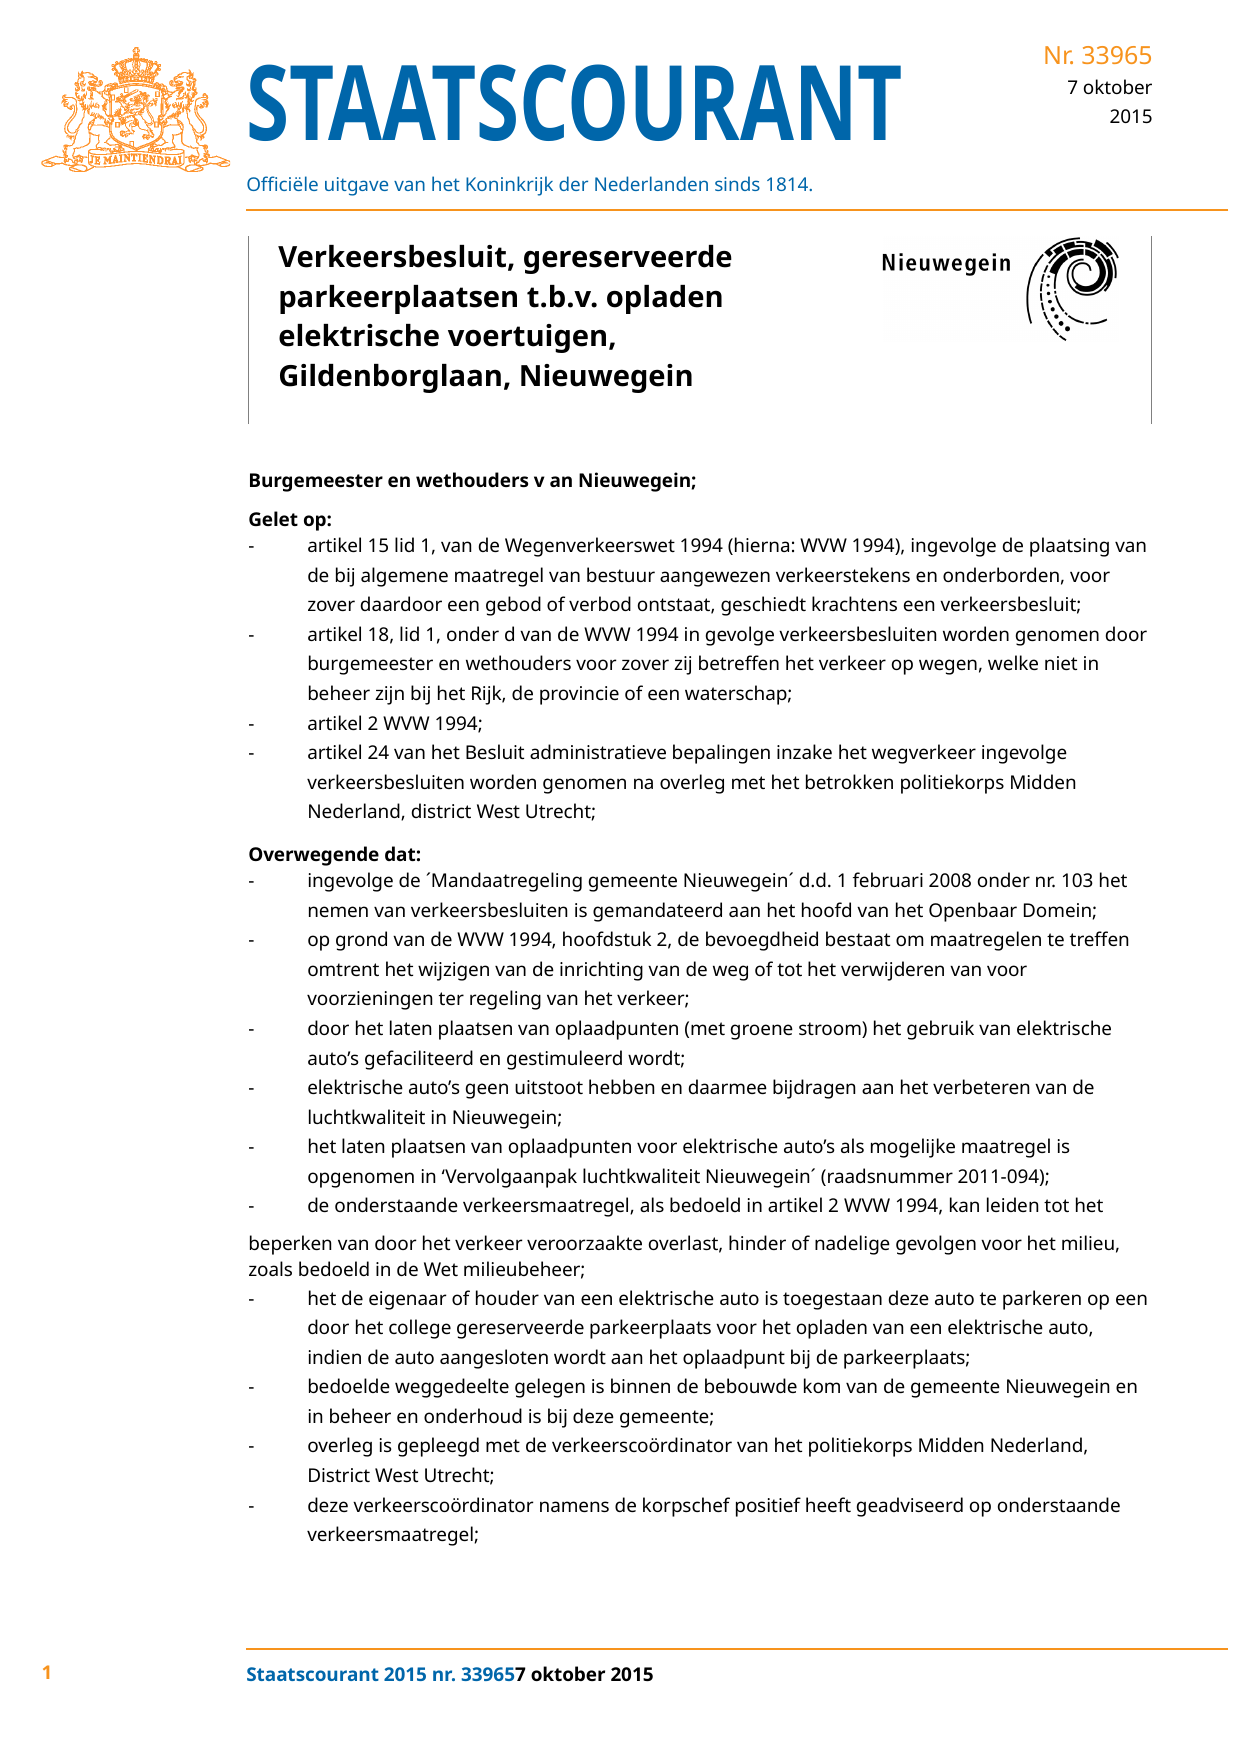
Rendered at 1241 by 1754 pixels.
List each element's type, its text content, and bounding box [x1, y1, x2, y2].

table_header Verkeersbesluit, gereserveerde parkeerplaatsen t.b.v. opladen elektrische voertuigen, Gildenborglaan, Nieuwegein [249, 236, 850, 424]
table_header [850, 236, 1151, 424]
text Gelet op: [248, 506, 1152, 532]
text Overwegende dat: [248, 842, 1152, 867]
list artikel 15 lid 1, van de Wegenverkeerswet 1994 (hierna: WVW 1994), ingevolge de plaatsing van de bij algemene maatregel van bestuur aangewezen verkeerstekens en onderborden, voor zover daardoor een gebod of verbod ontstaat, geschiedt krachtens een verkeersbesluit; [248, 532, 1152, 617]
list de onderstaande verkeersmaatregel, als bedoeld in artikel 2 WVW 1994, kan leiden tot het [248, 1193, 1152, 1218]
picture [882, 236, 1119, 342]
list deze verkeerscoördinator namens de korpschef positief heeft geadviseerd op onderstaande verkeersmaatregel; [248, 1492, 1152, 1547]
picture [41, 47, 231, 172]
list ingevolge de ´Mandaatregeling gemeente Nieuwegein´ d.d. 1 februari 2008 onder nr. 103 het nemen van verkeersbesluiten is gemandateerd aan het hoofd van het Openbaar Domein; [248, 867, 1152, 923]
list overleg is gepleegd met de verkeerscoördinator van het politiekorps Midden Nederland, District West Utrecht; [248, 1433, 1152, 1488]
list artikel 18, lid 1, onder d van de WVW 1994 in gevolge verkeersbesluiten worden genomen door burgemeester en wethouders voor zover zij betreffen het verkeer op wegen, welke niet in beheer zijn bij het Rijk, de provincie of een waterschap; [248, 621, 1152, 706]
list het laten plaatsen van oplaadpunten voor elektrische auto’s als mogelijke maatregel is opgenomen in ‘Vervolgaanpak luchtkwaliteit Nieuwegein´ (raadsnummer 2011-094); [248, 1133, 1152, 1189]
text beperken van door het verkeer veroorzaakte overlast, hinder of nadelige gevolgen voor het milieu, zoals bedoeld in de Wet milieubeheer; [248, 1231, 1152, 1282]
list door het laten plaatsen van oplaadpunten (met groene stroom) het gebruik van elektrische auto’s gefaciliteerd en gestimuleerd wordt; [248, 1015, 1152, 1071]
list op grond van de WVW 1994, hoofdstuk 2, de bevoegdheid bestaat om maatregelen te treffen omtrent het wijzigen van de inrichting van de weg of tot het verwijderen van voor voorzieningen ter regeling van het verkeer; [248, 926, 1152, 1011]
list bedoelde weggedeelte gelegen is binnen de bebouwde kom van de gemeente Nieuwegein en in beheer en onderhoud is bij deze gemeente; [248, 1373, 1152, 1429]
list het de eigenaar of houder van een elektrische auto is toegestaan deze auto te parkeren op een door het college gereserveerde parkeerplaats voor het opladen van een elektrische auto, indien de auto aangesloten wordt aan het oplaadpunt bij de parkeerplaats; [248, 1285, 1152, 1369]
list artikel 24 van het Besluit administratieve bepalingen inzake het wegverkeer ingevolge verkeersbesluiten worden genomen na overleg met het betrokken politiekorps Midden Nederland, district West Utrecht; [248, 739, 1152, 824]
text Burgemeester en wethouders v an Nieuwegein; [248, 467, 1152, 493]
list elektrische auto’s geen uitstoot hebben en daarmee bijdragen aan het verbeteren van de luchtkwaliteit in Nieuwegein; [248, 1074, 1152, 1130]
list artikel 2 WVW 1994; [248, 710, 1152, 735]
